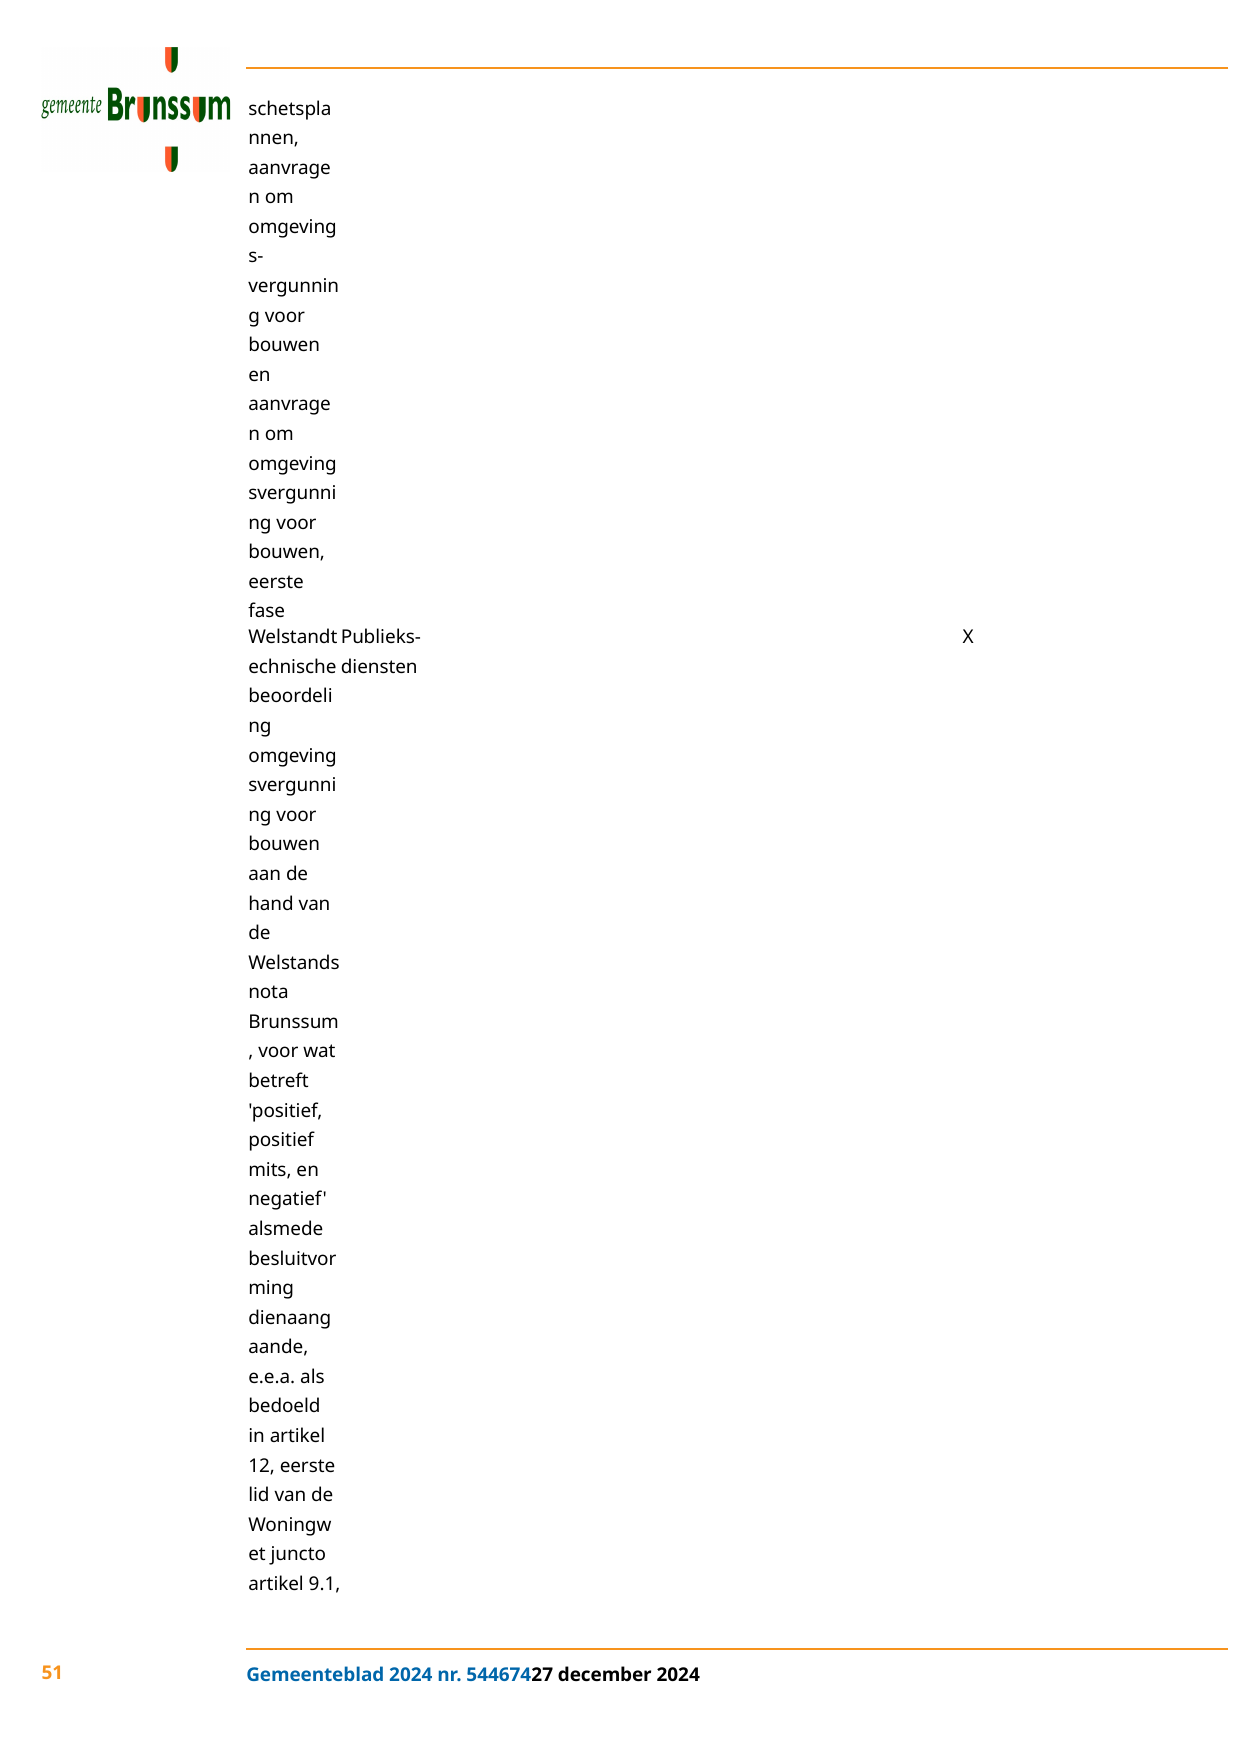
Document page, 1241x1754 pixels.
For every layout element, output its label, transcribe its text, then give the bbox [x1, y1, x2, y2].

table_cell [785, 95, 873, 623]
table_cell [607, 95, 696, 623]
table_cell [785, 624, 873, 1596]
table_cell Publieks-diensten [341, 624, 429, 1596]
table_cell [696, 624, 785, 1596]
table_cell [1051, 95, 1152, 623]
table_cell [607, 624, 696, 1596]
table_cell [341, 95, 429, 623]
table_cell [518, 95, 607, 623]
table_cell [518, 624, 607, 1596]
table_cell [874, 624, 962, 1596]
table_cell X [962, 624, 1051, 1596]
table_cell schetsplannen, aanvragen om omgevings-vergunning voor bouwen en aanvragen om omgevingsvergunning voor bouwen, eerste fase [248, 95, 341, 623]
table_cell [962, 95, 1051, 623]
table_cell [696, 95, 785, 623]
table_cell Welstandtechnische beoordeling omgevingsvergunning voor bouwen aan de hand van de Welstandsnota Brunssum, voor wat betreft 'positief, positief mits, en negatief' alsmede besluitvorming dienaangaande, e.e.a. als bedoeld in artikel 12, eerste lid van de Woningwet juncto artikel 9.1, [248, 624, 341, 1596]
picture [41, 47, 231, 172]
table_cell [1051, 624, 1152, 1596]
table_cell [430, 95, 518, 623]
table_cell [874, 95, 962, 623]
table_cell [430, 624, 518, 1596]
